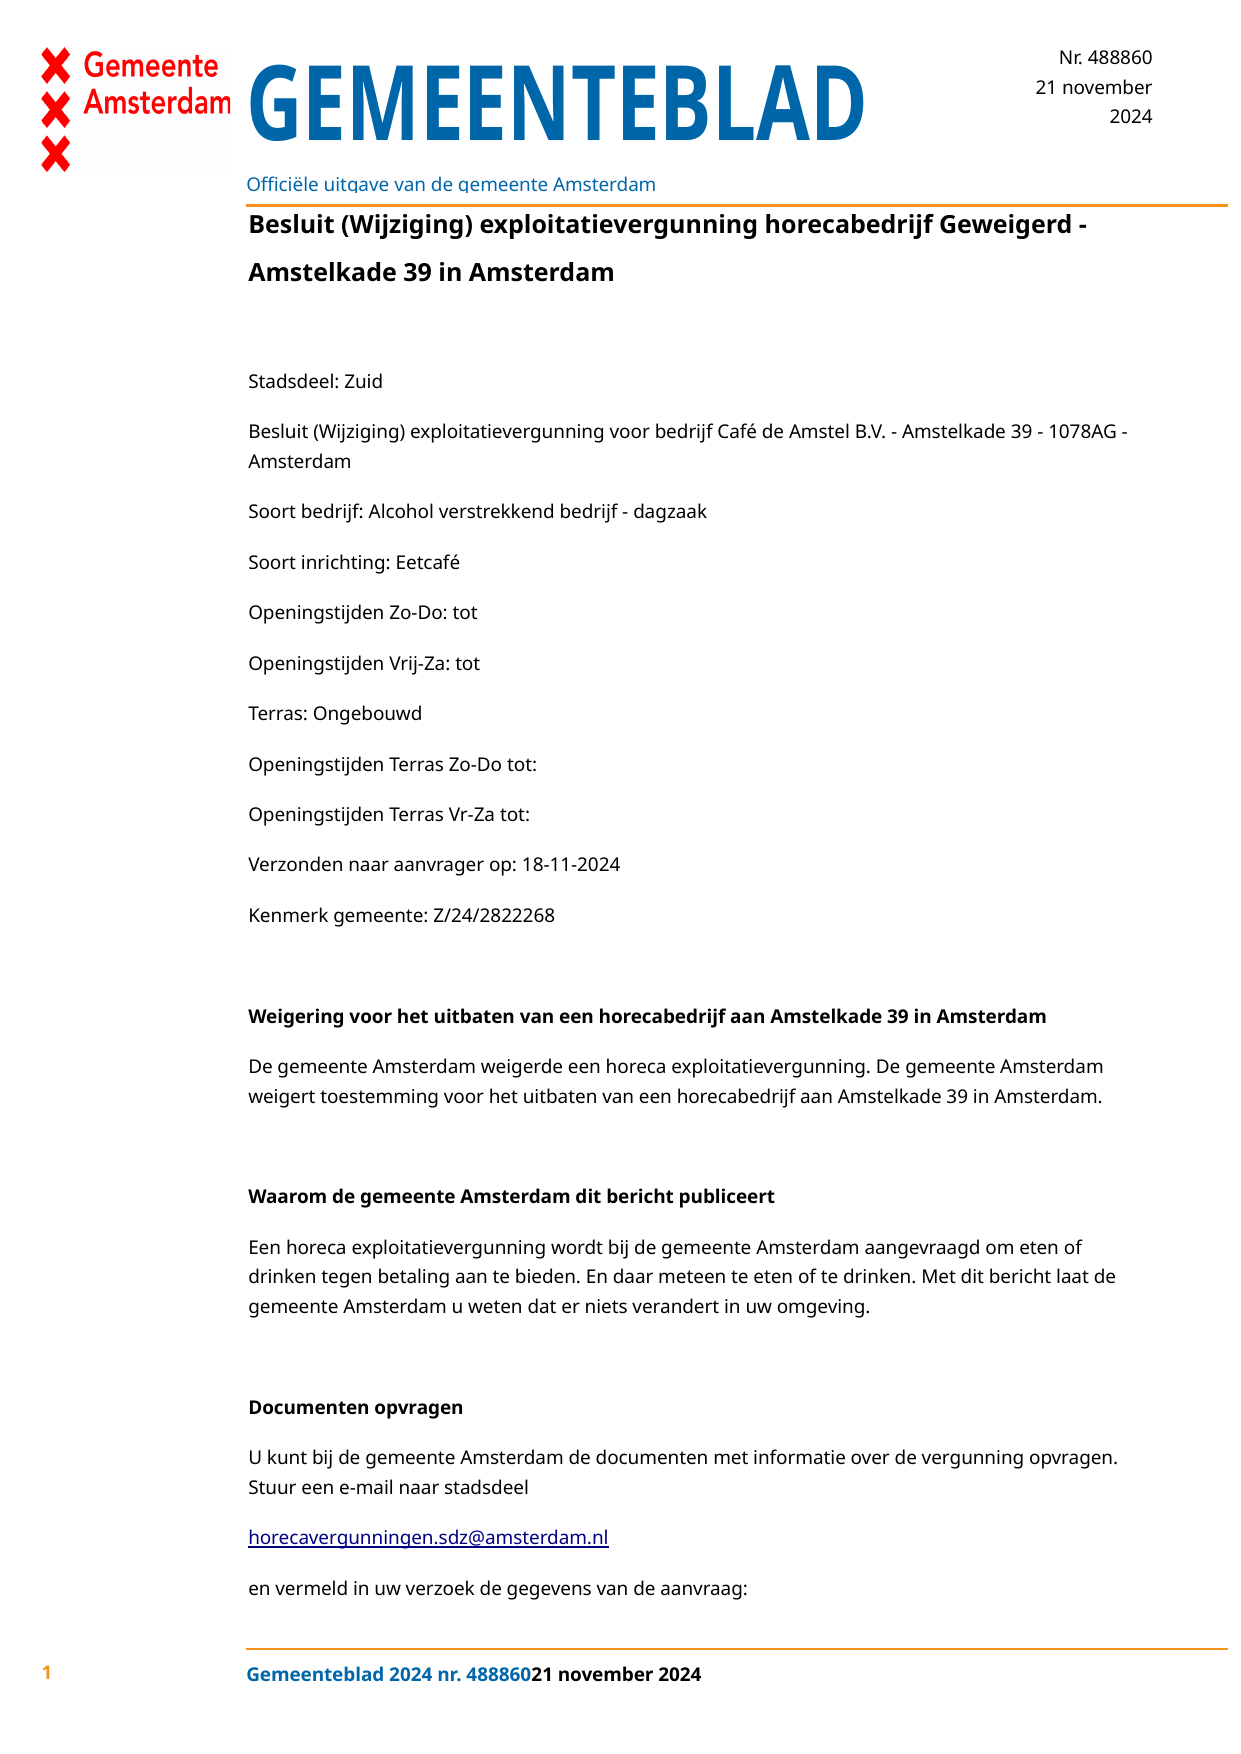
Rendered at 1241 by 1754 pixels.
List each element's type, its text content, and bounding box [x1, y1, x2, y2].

picture [41, 47, 231, 172]
text Openingstijden Vrij-Za: tot [248, 650, 1152, 676]
text Besluit (Wijziging) exploitatievergunning voor bedrijf Café de Amstel B.V. - Amstelkade 39 - 1078AG - Amsterdam [248, 419, 1152, 474]
text De gemeente Amsterdam weigerde een horeca exploitatievergunning. De gemeente Amsterdam weigert toestemming voor het uitbaten van een horecabedrijf aan Amstelkade 39 in Amsterdam. [248, 1053, 1152, 1109]
text Terras: Ongebouwd [248, 700, 1152, 726]
text Kenmerk gemeente: Z/24/2822268 [248, 902, 1152, 928]
text Weigering voor het uitbaten van een horecabedrijf aan Amstelkade 39 in Amsterdam [248, 1003, 1152, 1029]
text Soort inrichting: Eetcafé [248, 549, 1152, 575]
text Waarom de gemeente Amsterdam dit bericht publiceert [248, 1184, 1152, 1209]
text Een horeca exploitatievergunning wordt bij de gemeente Amsterdam aangevraagd om eten of drinken tegen betaling aan te bieden. En daar meteen te eten of te drinken. Met dit bericht laat de gemeente Amsterdam u weten dat er niets verandert in uw omgeving. [248, 1234, 1152, 1319]
text Verzonden naar aanvrager op: 18-11-2024 [248, 852, 1152, 877]
text horecavergunningen.sdz@amsterdam.nl [248, 1524, 1152, 1550]
text en vermeld in uw verzoek de gegevens van de aanvraag: [248, 1575, 1152, 1601]
text U kunt bij de gemeente Amsterdam de documenten met informatie over de vergunning opvragen. Stuur een e-mail naar stadsdeel [248, 1444, 1152, 1500]
text Besluit (Wijziging) exploitatievergunning horecabedrijf Geweigerd - Amstelkade 39 in Amsterdam [248, 207, 1152, 288]
text Soort bedrijf: Alcohol verstrekkend bedrijf - dagzaak [248, 499, 1152, 524]
text Documenten opvragen [248, 1394, 1152, 1420]
text Stadsdeel: Zuid [248, 368, 1152, 394]
text Openingstijden Zo-Do: tot [248, 599, 1152, 625]
text Openingstijden Terras Vr-Za tot: [248, 801, 1152, 827]
text Openingstijden Terras Zo-Do tot: [248, 751, 1152, 777]
